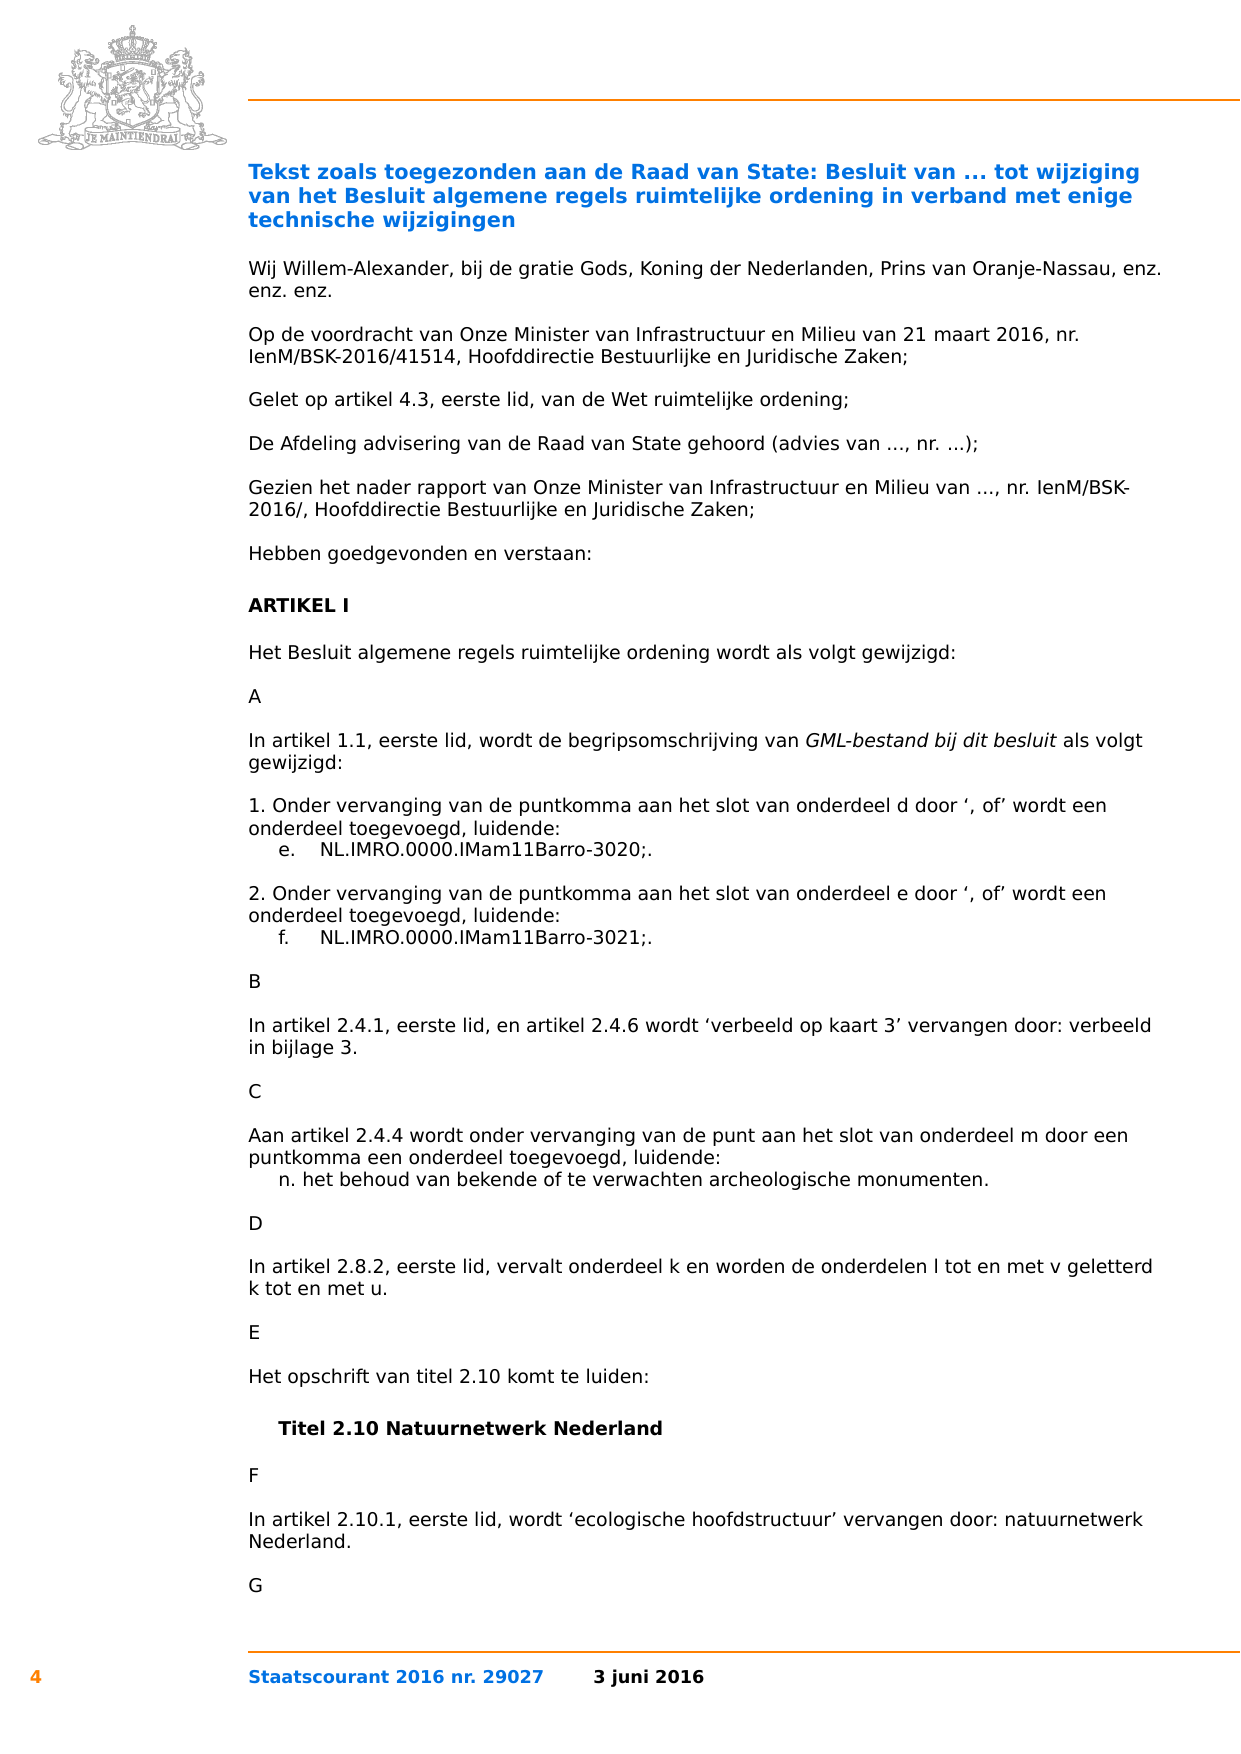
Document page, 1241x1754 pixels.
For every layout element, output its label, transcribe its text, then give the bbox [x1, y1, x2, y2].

text 2. Onder vervanging van de puntkomma aan het slot van onderdeel e door ‘, of’ wordt een onderdeel toegevoegd, luidende: [248, 883, 1163, 927]
text Op de voordracht van Onze Minister van Infrastructuur en Milieu van 21 maart 2016, nr. IenM/BSK-2016/41514, Hoofddirectie Bestuurlijke en Juridische Zaken; [248, 323, 1163, 367]
text Gezien het nader rapport van Onze Minister van Infrastructuur en Milieu van ..., nr. IenM/BSK-2016/, Hoofddirectie Bestuurlijke en Juridische Zaken; [248, 477, 1163, 521]
text In artikel 2.8.2, eerste lid, vervalt onderdeel k en worden de onderdelen l tot en met v geletterd k tot en met u. [248, 1256, 1163, 1300]
text D [248, 1212, 1163, 1234]
subtitle Tekst zoals toegezonden aan de Raad van State: Besluit van ... tot wijziging van het Besluit algemene regels ruimtelijke ordening in verband met enige technische wijzigingen [248, 160, 1163, 233]
subtitle ARTIKEL I [248, 595, 1163, 617]
text 1. Onder vervanging van de puntkomma aan het slot van onderdeel d door ‘, of’ wordt een onderdeel toegevoegd, luidende: [248, 795, 1163, 839]
text C [248, 1081, 1163, 1103]
text In artikel 1.1, eerste lid, wordt de begripsomschrijving van GML-bestand bij dit besluit als volgt gewijzigd: [248, 729, 1163, 773]
text G [248, 1574, 1163, 1597]
text B [248, 971, 1163, 993]
text Hebben goedgevonden en verstaan: [248, 543, 1163, 565]
text E [248, 1322, 1163, 1344]
text De Afdeling advisering van de Raad van State gehoord (advies van ..., nr. ...); [248, 433, 1163, 455]
text f. NL.IMRO.0000.IMam11Barro-3021;. [278, 927, 1163, 949]
text Aan artikel 2.4.4 wordt onder vervanging van de punt aan het slot van onderdeel m door een puntkomma een onderdeel toegevoegd, luidende: [248, 1124, 1163, 1168]
picture [38, 25, 227, 150]
text F [248, 1465, 1163, 1487]
text Het Besluit algemene regels ruimtelijke ordening wordt als volgt gewijzigd: [248, 642, 1163, 664]
text Het opschrift van titel 2.10 komt te luiden: [248, 1366, 1163, 1388]
text In artikel 2.4.1, eerste lid, en artikel 2.4.6 wordt ‘verbeeld op kaart 3’ vervangen door: verbeeld in bijlage 3. [248, 1015, 1163, 1059]
text A [248, 686, 1163, 708]
text n. het behoud van bekende of te verwachten archeologische monumenten. [278, 1168, 1163, 1191]
text e. NL.IMRO.0000.IMam11Barro-3020;. [278, 839, 1163, 861]
text In artikel 2.10.1, eerste lid, wordt ‘ecologische hoofdstructuur’ vervangen door: natuurnetwerk Nederland. [248, 1509, 1163, 1553]
text Gelet op artikel 4.3, eerste lid, van de Wet ruimtelijke ordening; [248, 389, 1163, 411]
subtitle Titel 2.10 Natuurnetwerk Nederland [278, 1418, 1163, 1440]
text Wij Willem-Alexander, bij de gratie Gods, Koning der Nederlanden, Prins van Oranje-Nassau, enz. enz. enz. [248, 258, 1163, 302]
